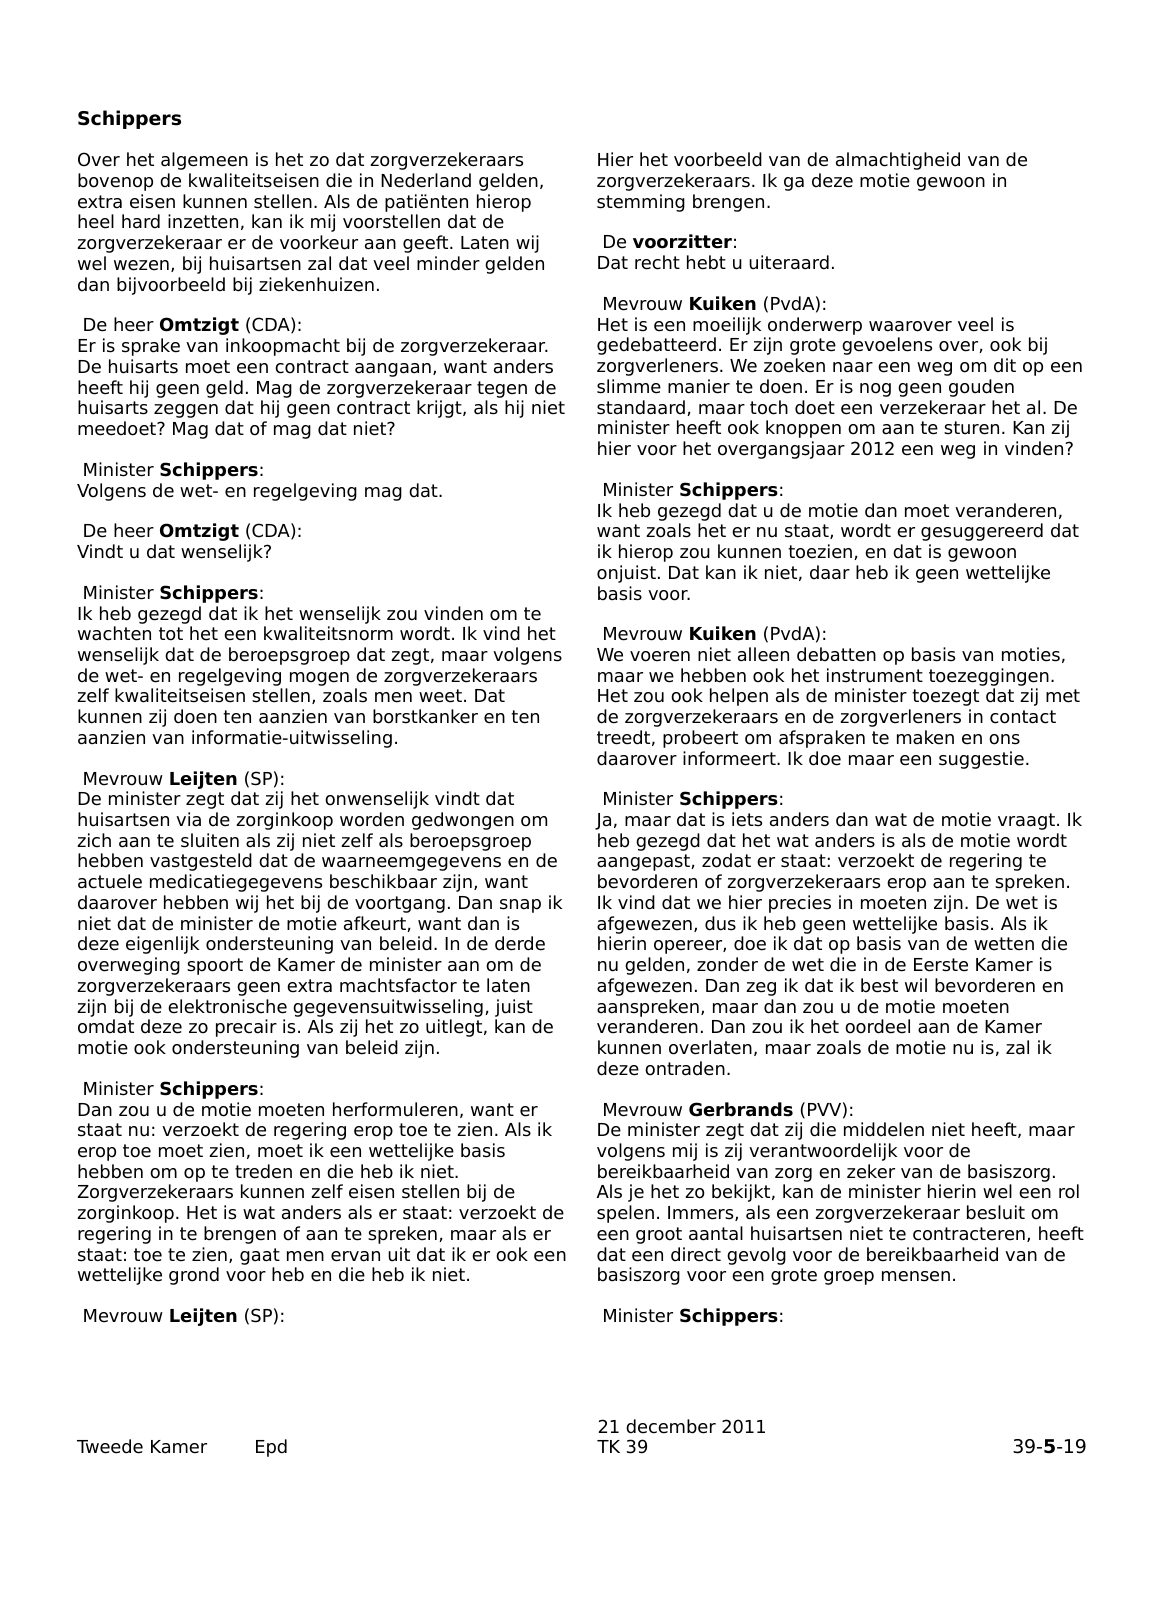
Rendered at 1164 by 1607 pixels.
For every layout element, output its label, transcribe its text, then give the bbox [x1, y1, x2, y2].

text We voeren niet alleen debatten op basis van moties, maar we hebben ook het instrument toezeggingen. Het zou ook helpen als de minister toezegt dat zij met de zorgverzekeraars en de zorgverleners in contact treedt, probeert om afspraken te maken en ons daarover informeert. Ik doe maar een suggestie. [596, 645, 1087, 769]
text Hier het voorbeeld van de almachtigheid van de zorgverzekeraars. Ik ga deze motie gewoon in stemming brengen. [596, 150, 1087, 212]
text De heer Omtzigt (CDA): [77, 521, 567, 542]
text Mevrouw Leijten (SP): [77, 768, 567, 789]
text Mevrouw Kuiken (PvdA): [596, 624, 1087, 645]
text Mevrouw Kuiken (PvdA): [596, 294, 1087, 314]
text Dan zou u de motie moeten herformuleren, want er staat nu: verzoekt de regering erop toe te zien. Als ik erop toe moet zien, moet ik een wettelijke basis hebben om op te treden en die heb ik niet. Zorgverzekeraars kunnen zelf eisen stellen bij de zorginkoop. Het is wat anders als er staat: verzoekt de regering in te brengen of aan te spreken, maar als er staat: toe te zien, gaat men ervan uit dat ik er ook een wettelijke grond voor heb en die heb ik niet. [77, 1099, 567, 1286]
text De minister zegt dat zij die middelen niet heeft, maar volgens mij is zij verantwoordelijk voor de bereikbaarheid van zorg en zeker van de basiszorg. Als je het zo bekijkt, kan de minister hierin wel een rol spelen. Immers, als een zorgverzekeraar besluit om een groot aantal huisartsen niet te contracteren, heeft dat een direct gevolg voor de bereikbaarheid van de basiszorg voor een grote groep mensen. [596, 1120, 1087, 1286]
text Vindt u dat wenselijk? [77, 542, 567, 563]
text De voorzitter: [596, 232, 1087, 253]
text Minister Schippers: [77, 460, 567, 480]
text Mevrouw Gerbrands (PVV): [596, 1099, 1087, 1120]
text Ik heb gezegd dat ik het wenselijk zou vinden om te wachten tot het een kwaliteitsnorm wordt. Ik vind het wenselijk dat de beroepsgroep dat zegt, maar volgens de wet- en regelgeving mogen de zorgverzekeraars zelf kwaliteitseisen stellen, zoals men weet. Dat kunnen zij doen ten aanzien van borstkanker en ten aanzien van informatie-uitwisseling. [77, 603, 567, 748]
text Minister Schippers: [77, 583, 567, 603]
text Minister Schippers: [596, 789, 1087, 810]
text Over het algemeen is het zo dat zorgverzekeraars bovenop de kwaliteitseisen die in Nederland gelden, extra eisen kunnen stellen. Als de patiënten hierop heel hard inzetten, kan ik mij voorstellen dat de zorgverzekeraar er de voorkeur aan geeft. Laten wij wel wezen, bij huisartsen zal dat veel minder gelden dan bijvoorbeeld bij ziekenhuizen. [77, 150, 567, 295]
text De minister zegt dat zij het onwenselijk vindt dat huisartsen via de zorginkoop worden gedwongen om zich aan te sluiten als zij niet zelf als beroepsgroep hebben vastgesteld dat de waarneemgegevens en de actuele medicatiegegevens beschikbaar zijn, want daarover hebben wij het bij de voortgang. Dan snap ik niet dat de minister de motie afkeurt, want dan is deze eigenlijk ondersteuning van beleid. In de derde overweging spoort de Kamer de minister aan om de zorgverzekeraars geen extra machtsfactor te laten zijn bij de elektronische gegevensuitwisseling, juist omdat deze zo precair is. Als zij het zo uitlegt, kan de motie ook ondersteuning van beleid zijn. [77, 789, 567, 1059]
text Ik heb gezegd dat u de motie dan moet veranderen, want zoals het er nu staat, wordt er gesuggereerd dat ik hierop zou kunnen toezien, en dat is gewoon onjuist. Dat kan ik niet, daar heb ik geen wettelijke basis voor. [596, 500, 1087, 604]
text Minister Schippers: [596, 1306, 1087, 1327]
text Minister Schippers: [77, 1079, 567, 1099]
text Minister Schippers: [596, 480, 1087, 500]
text Er is sprake van inkoopmacht bij de zorgverzekeraar. De huisarts moet een contract aangaan, want anders heeft hij geen geld. Mag de zorgverzekeraar tegen de huisarts zeggen dat hij geen contract krijgt, als hij niet meedoet? Mag dat of mag dat niet? [77, 336, 567, 440]
text De heer Omtzigt (CDA): [77, 315, 567, 336]
text Dat recht hebt u uiteraard. [596, 253, 1087, 274]
text Mevrouw Leijten (SP): [77, 1306, 567, 1327]
text Het is een moeilijk onderwerp waarover veel is gedebatteerd. Er zijn grote gevoelens over, ook bij zorgverleners. We zoeken naar een weg om dit op een slimme manier te doen. Er is nog geen gouden standaard, maar toch doet een verzekeraar het al. De minister heeft ook knoppen om aan te sturen. Kan zij hier voor het overgangsjaar 2012 een weg in vinden? [596, 314, 1087, 460]
text Volgens de wet- en regelgeving mag dat. [77, 480, 567, 501]
text Ja, maar dat is iets anders dan wat de motie vraagt. Ik heb gezegd dat het wat anders is als de motie wordt aangepast, zodat er staat: verzoekt de regering te bevorderen of zorgverzekeraars erop aan te spreken. Ik vind dat we hier precies in moeten zijn. De wet is afgewezen, dus ik heb geen wettelijke basis. Als ik hierin opereer, doe ik dat op basis van de wetten die nu gelden, zonder de wet die in de Eerste Kamer is afgewezen. Dan zeg ik dat ik best wil bevorderen en aanspreken, maar dan zou u de motie moeten veranderen. Dan zou ik het oordeel aan de Kamer kunnen overlaten, maar zoals de motie nu is, zal ik deze ontraden. [596, 810, 1087, 1079]
